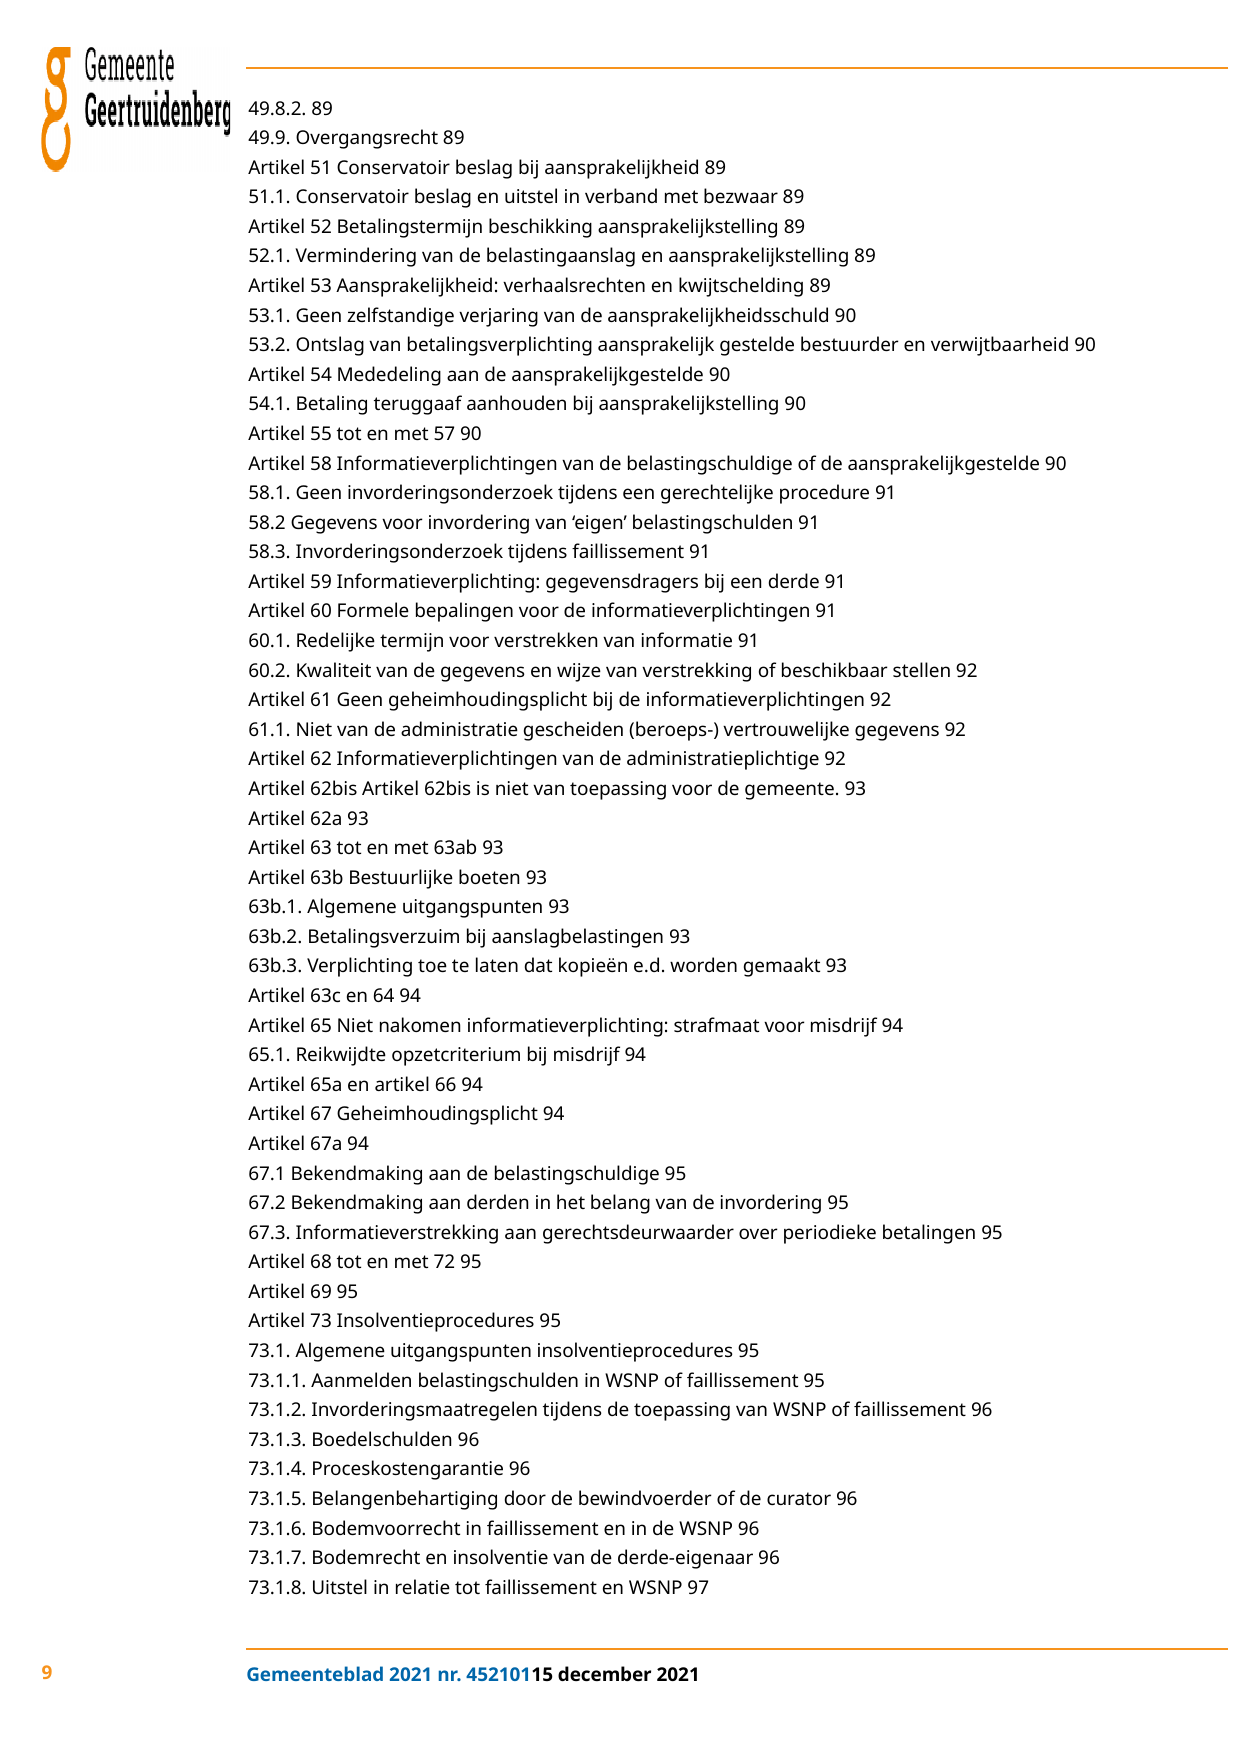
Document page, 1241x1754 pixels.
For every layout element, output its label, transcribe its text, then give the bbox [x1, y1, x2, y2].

text 53.1. Geen zelfstandige verjaring van de aansprakelijkheidsschuld 90 [248, 302, 1152, 328]
text 73.1.7. Bodemrecht en insolventie van de derde-eigenaar 96 [248, 1544, 1152, 1570]
text 73.1.5. Belangenbehartiging door de bewindvoerder of de curator 96 [248, 1485, 1152, 1511]
text Artikel 67 Geheimhoudingsplicht 94 [248, 1101, 1152, 1126]
text 54.1. Betaling teruggaaf aanhouden bij aansprakelijkstelling 90 [248, 391, 1152, 416]
text 65.1. Reikwijdte opzetcriterium bij misdrijf 94 [248, 1041, 1152, 1067]
text Artikel 59 Informatieverplichting: gegevensdragers bij een derde 91 [248, 568, 1152, 594]
text Artikel 62bis Artikel 62bis is niet van toepassing voor de gemeente. 93 [248, 775, 1152, 801]
text 67.2 Bekendmaking aan derden in het belang van de invordering 95 [248, 1189, 1152, 1215]
text 73.1.8. Uitstel in relatie tot faillissement en WSNP 97 [248, 1574, 1152, 1600]
text 49.8.2. 89 [248, 95, 1152, 121]
text 58.2 Gegevens voor invordering van ‘eigen’ belastingschulden 91 [248, 509, 1152, 535]
text Artikel 63b Bestuurlijke boeten 93 [248, 864, 1152, 890]
text 63b.2. Betalingsverzuim bij aanslagbelastingen 93 [248, 923, 1152, 949]
text 63b.3. Verplichting toe te laten dat kopieën e.d. worden gemaakt 93 [248, 953, 1152, 978]
text 73.1.1. Aanmelden belastingschulden in WSNP of faillissement 95 [248, 1367, 1152, 1393]
text 52.1. Vermindering van de belastingaanslag en aansprakelijkstelling 89 [248, 243, 1152, 268]
text Artikel 65 Niet nakomen informatieverplichting: strafmaat voor misdrijf 94 [248, 1012, 1152, 1038]
text Artikel 68 tot en met 72 95 [248, 1248, 1152, 1274]
text Artikel 51 Conservatoir beslag bij aansprakelijkheid 89 [248, 154, 1152, 180]
text 67.3. Informatieverstrekking aan gerechtsdeurwaarder over periodieke betalingen 95 [248, 1219, 1152, 1245]
text 58.3. Invorderingsonderzoek tijdens faillissement 91 [248, 538, 1152, 564]
text Artikel 61 Geen geheimhoudingsplicht bij de informatieverplichtingen 92 [248, 686, 1152, 712]
text 73.1.3. Boedelschulden 96 [248, 1426, 1152, 1452]
text 73.1.2. Invorderingsmaatregelen tijdens de toepassing van WSNP of faillissement 96 [248, 1396, 1152, 1422]
text Artikel 69 95 [248, 1278, 1152, 1304]
text Artikel 62 Informatieverplichtingen van de administratieplichtige 92 [248, 746, 1152, 771]
picture [41, 47, 231, 172]
text 63b.1. Algemene uitgangspunten 93 [248, 893, 1152, 919]
text Artikel 53 Aansprakelijkheid: verhaalsrechten en kwijtschelding 89 [248, 272, 1152, 298]
text 73.1. Algemene uitgangspunten insolventieprocedures 95 [248, 1337, 1152, 1363]
text 60.1. Redelijke termijn voor verstrekken van informatie 91 [248, 627, 1152, 653]
text 60.2. Kwaliteit van de gegevens en wijze van verstrekking of beschikbaar stellen 92 [248, 657, 1152, 683]
text Artikel 73 Insolventieprocedures 95 [248, 1308, 1152, 1333]
text 53.2. Ontslag van betalingsverplichting aansprakelijk gestelde bestuurder en verwijtbaarheid 90 [248, 331, 1152, 357]
text Artikel 52 Betalingstermijn beschikking aansprakelijkstelling 89 [248, 213, 1152, 239]
text Artikel 63 tot en met 63ab 93 [248, 834, 1152, 860]
text 67.1 Bekendmaking aan de belastingschuldige 95 [248, 1160, 1152, 1186]
text 61.1. Niet van de administratie gescheiden (beroeps-) vertrouwelijke gegevens 92 [248, 716, 1152, 742]
text Artikel 55 tot en met 57 90 [248, 420, 1152, 446]
text Artikel 54 Mededeling aan de aansprakelijkgestelde 90 [248, 361, 1152, 387]
text Artikel 62a 93 [248, 805, 1152, 831]
text Artikel 63c en 64 94 [248, 982, 1152, 1008]
text Artikel 60 Formele bepalingen voor de informatieverplichtingen 91 [248, 598, 1152, 623]
text 49.9. Overgangsrecht 89 [248, 124, 1152, 150]
text 73.1.4. Proceskostengarantie 96 [248, 1456, 1152, 1481]
text 51.1. Conservatoir beslag en uitstel in verband met bezwaar 89 [248, 183, 1152, 209]
text Artikel 67a 94 [248, 1130, 1152, 1156]
text Artikel 58 Informatieverplichtingen van de belastingschuldige of de aansprakelijkgestelde 90 [248, 450, 1152, 476]
text 73.1.6. Bodemvoorrecht in faillissement en in de WSNP 96 [248, 1515, 1152, 1541]
text 58.1. Geen invorderingsonderzoek tijdens een gerechtelijke procedure 91 [248, 479, 1152, 505]
text Artikel 65a en artikel 66 94 [248, 1071, 1152, 1097]
